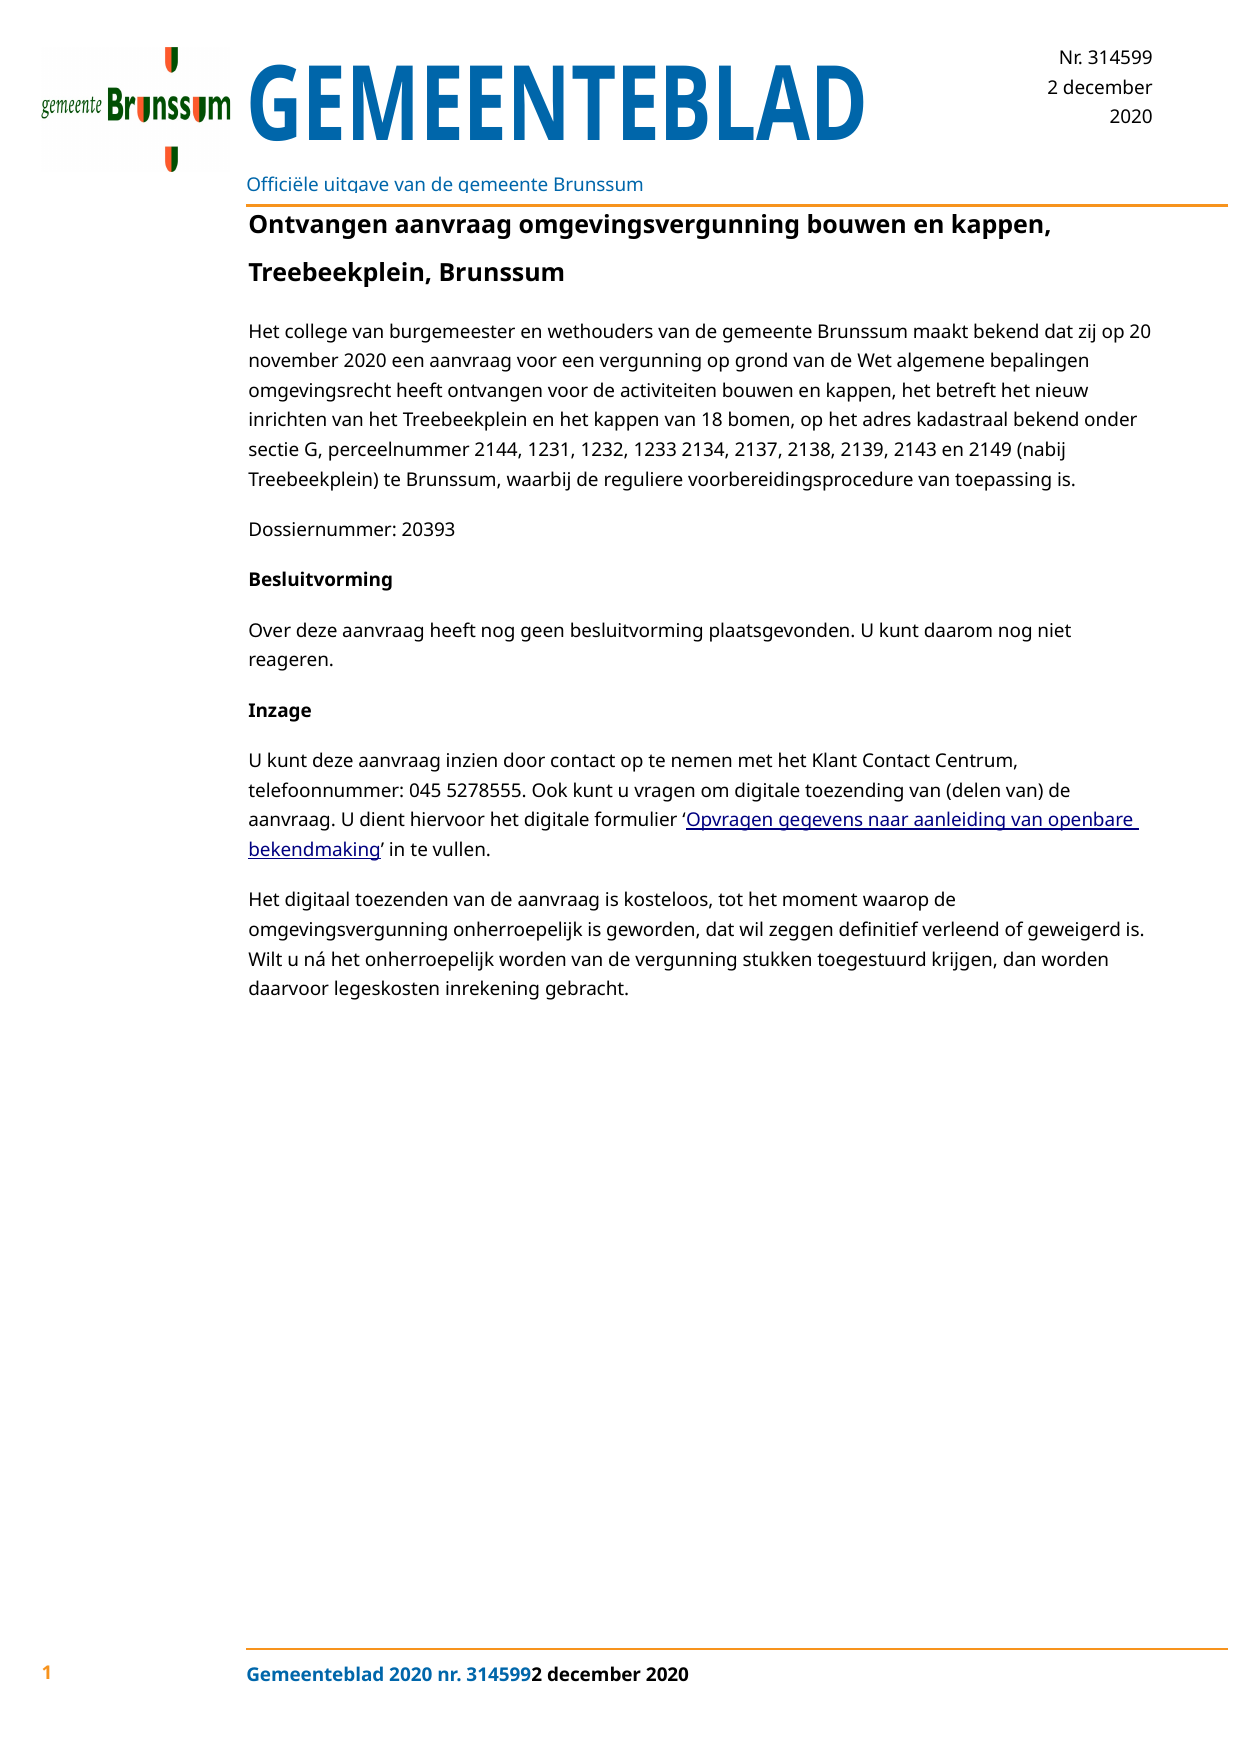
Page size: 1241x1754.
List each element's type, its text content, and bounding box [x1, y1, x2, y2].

text U kunt deze aanvraag inzien door contact op te nemen met het Klant Contact Centrum, telefoonnummer: 045 5278555. Ook kunt u vragen om digitale toezending van (delen van) de aanvraag. U dient hiervoor het digitale formulier ‘Opvragen gegevens naar aanleiding van openbare bekendmaking’ in te vullen. [248, 747, 1152, 862]
text Dossiernummer: 20393 [248, 516, 1152, 542]
text Het college van burgemeester en wethouders van de gemeente Brunssum maakt bekend dat zij op 20 november 2020 een aanvraag voor een vergunning op grond van de Wet algemene bepalingen omgevingsrecht heeft ontvangen voor de activiteiten bouwen en kappen, het betreft het nieuw inrichten van het Treebeekplein en het kappen van 18 bomen, op het adres kadastraal bekend onder sectie G, perceelnummer 2144, 1231, 1232, 1233 2134, 2137, 2138, 2139, 2143 en 2149 (nabij Treebeekplein) te Brunssum, waarbij de reguliere voorbereidingsprocedure van toepassing is. [248, 318, 1152, 492]
text Het digitaal toezenden van de aanvraag is kosteloos, tot het moment waarop de omgevingsvergunning onherroepelijk is geworden, dat wil zeggen definitief verleend of geweigerd is. Wilt u ná het onherroepelijk worden van de vergunning stukken toegestuurd krijgen, dan worden daarvoor legeskosten inrekening gebracht. [248, 887, 1152, 1001]
text Ontvangen aanvraag omgevingsvergunning bouwen en kappen, Treebeekplein, Brunssum [248, 207, 1152, 288]
text Over deze aanvraag heeft nog geen besluitvorming plaatsgevonden. U kunt daarom nog niet reageren. [248, 617, 1152, 672]
text Inzage [248, 697, 1152, 723]
text Besluitvorming [248, 567, 1152, 592]
picture [41, 47, 231, 172]
